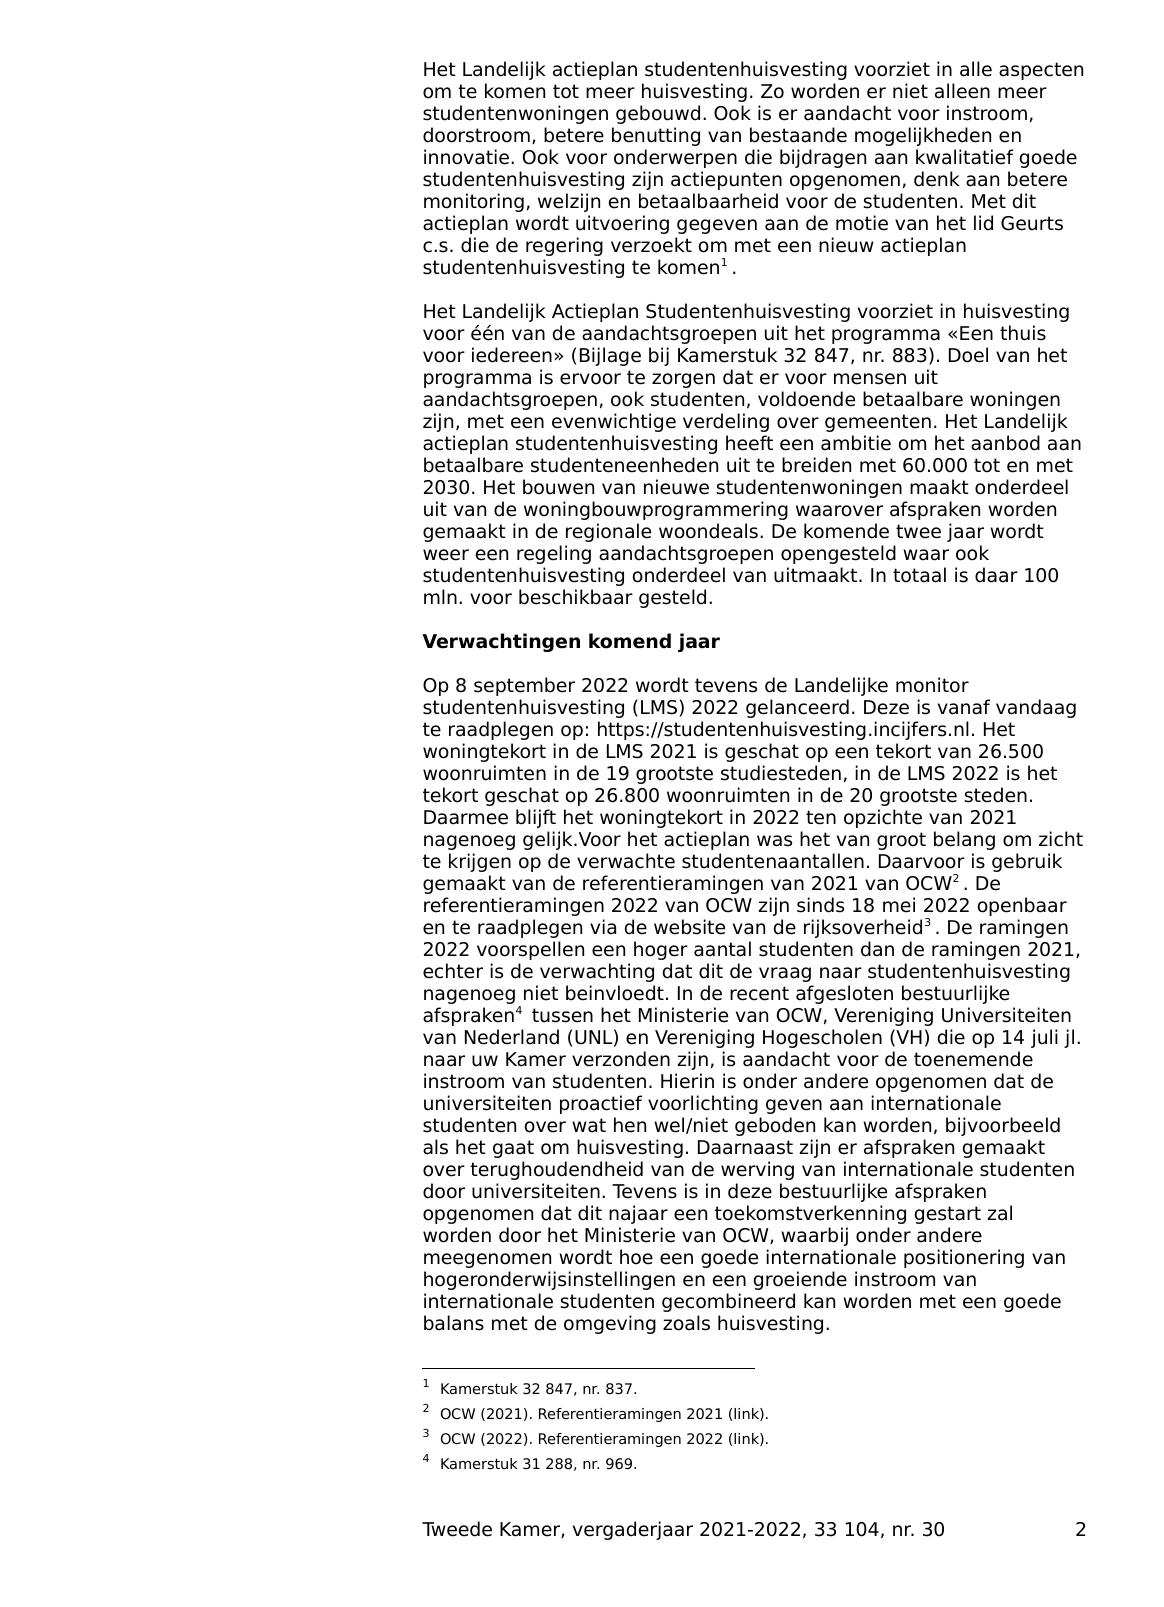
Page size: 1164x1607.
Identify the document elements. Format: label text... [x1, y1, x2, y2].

text Het Landelijk actieplan studentenhuisvesting voorziet in alle aspecten om te komen tot meer huisvesting. Zo worden er niet alleen meer studentenwoningen gebouwd. Ook is er aandacht voor instroom, doorstroom, betere benutting van bestaande mogelijkheden en innovatie. Ook voor onderwerpen die bijdragen aan kwalitatief goede studentenhuisvesting zijn actiepunten opgenomen, denk aan betere monitoring, welzijn en betaalbaarheid voor de studenten. Met dit actieplan wordt uitvoering gegeven aan de motie van het lid Geurts c.s. die de regering verzoekt om met een nieuw actieplan studentenhuisvesting te komen. [422, 59, 1087, 279]
subtitle Verwachtingen komend jaar [422, 631, 1087, 653]
text OCW (2021). Referentieramingen 2021 (link). [422, 1402, 1087, 1424]
text OCW (2022). Referentieramingen 2022 (link). [422, 1427, 1087, 1449]
text Kamerstuk 32 847, nr. 837. [422, 1377, 1087, 1399]
text Op 8 september 2022 wordt tevens de Landelijke monitor studentenhuisvesting (LMS) 2022 gelanceerd. Deze is vanaf vandaag te raadplegen op: https://studentenhuisvesting.incijfers.nl. Het woningtekort in de LMS 2021 is geschat op een tekort van 26.500 woonruimten in de 19 grootste studiesteden, in de LMS 2022 is het tekort geschat op 26.800 woonruimten in de 20 grootste steden. Daarmee blijft het woningtekort in 2022 ten opzichte van 2021 nagenoeg gelijk.Voor het actieplan was het van groot belang om zicht te krijgen op de verwachte studentenaantallen. Daarvoor is gebruik gemaakt van de referentieramingen van 2021 van OCW. De referentieramingen 2022 van OCW zijn sinds 18 mei 2022 openbaar en te raadplegen via de website van de rijksoverheid. De ramingen 2022 voorspellen een hoger aantal studenten dan de ramingen 2021, echter is de verwachting dat dit de vraag naar studentenhuisvesting nagenoeg niet beinvloedt. In de recent afgesloten bestuurlijke afspraken tussen het Ministerie van OCW, Vereniging Universiteiten van Nederland (UNL) en Vereniging Hogescholen (VH) die op 14 juli jl. naar uw Kamer verzonden zijn, is aandacht voor de toenemende instroom van studenten. Hierin is onder andere opgenomen dat de universiteiten proactief voorlichting geven aan internationale studenten over wat hen wel/niet geboden kan worden, bijvoorbeeld als het gaat om huisvesting. Daarnaast zijn er afspraken gemaakt over terughoudendheid van de werving van internationale studenten door universiteiten. Tevens is in deze bestuurlijke afspraken opgenomen dat dit najaar een toekomstverkenning gestart zal worden door het Ministerie van OCW, waarbij onder andere meegenomen wordt hoe een goede internationale positionering van hogeronderwijsinstellingen en een groeiende instroom van internationale studenten gecombineerd kan worden met een goede balans met de omgeving zoals huisvesting. [422, 675, 1087, 1334]
text Kamerstuk 31 288, nr. 969. [422, 1452, 1087, 1474]
text Het Landelijk Actieplan Studentenhuisvesting voorziet in huisvesting voor één van de aandachtsgroepen uit het programma «Een thuis voor iedereen» (Bijlage bij Kamerstuk 32 847, nr. 883). Doel van het programma is ervoor te zorgen dat er voor mensen uit aandachtsgroepen, ook studenten, voldoende betaalbare woningen zijn, met een evenwichtige verdeling over gemeenten. Het Landelijk actieplan studentenhuisvesting heeft een ambitie om het aanbod aan betaalbare studenteneenheden uit te breiden met 60.000 tot en met 2030. Het bouwen van nieuwe studentenwoningen maakt onderdeel uit van de woningbouwprogrammering waarover afspraken worden gemaakt in de regionale woondeals. De komende twee jaar wordt weer een regeling aandachtsgroepen opengesteld waar ook studentenhuisvesting onderdeel van uitmaakt. In totaal is daar 100 mln. voor beschikbaar gesteld. [422, 301, 1087, 609]
